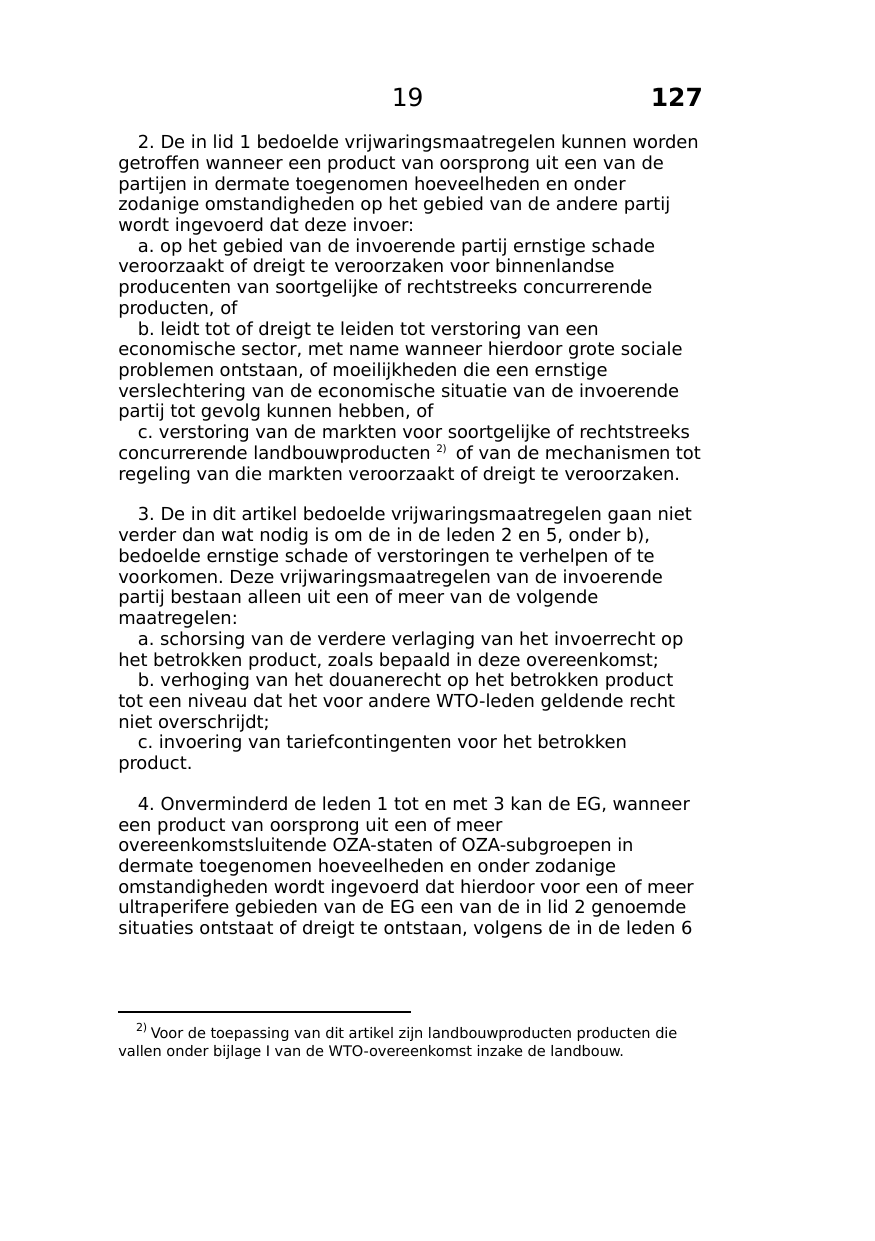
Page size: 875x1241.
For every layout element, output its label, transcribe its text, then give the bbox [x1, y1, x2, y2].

text 2. De in lid 1 bedoelde vrijwaringsmaatregelen kunnen worden getroffen wanneer een product van oorsprong uit een van de partijen in dermate toegenomen hoeveelheden en onder zodanige omstandigheden op het gebied van de andere partij wordt ingevoerd dat deze invoer: [118, 132, 703, 236]
text a. op het gebied van de invoerende partij ernstige schade veroorzaakt of dreigt te veroorzaken voor binnenlandse producenten van soortgelijke of rechtstreeks concurrerende producten, of [118, 236, 703, 318]
text a. schorsing van de verdere verlaging van het invoerrecht op het betrokken product, zoals bepaald in deze overeenkomst; [118, 629, 703, 670]
text 3. De in dit artikel bedoelde vrijwaringsmaatregelen gaan niet verder dan wat nodig is om de in de leden 2 en 5, onder b), bedoelde ernstige schade of verstoringen te verhelpen of te voorkomen. Deze vrijwaringsmaatregelen van de invoerende partij bestaan alleen uit een of meer van de volgende maatregelen: [118, 504, 703, 629]
text b. verhoging van het douanerecht op het betrokken product tot een niveau dat het voor andere WTO-leden geldende recht niet overschrijdt; [118, 670, 703, 732]
text c. invoering van tariefcontingenten voor het betrokken product. [118, 732, 703, 774]
text c. verstoring van de markten voor soortgelijke of rechtstreeks concurrerende landbouwproducten of van de mechanismen tot regeling van die markten veroorzaakt of dreigt te veroorzaken. [118, 422, 703, 484]
text Voor de toepassing van dit artikel zijn landbouwproducten producten die vallen onder bijlage I van de WTO-overeenkomst inzake de landbouw. [118, 1021, 703, 1060]
text b. leidt tot of dreigt te leiden tot verstoring van een economische sector, met name wanneer hierdoor grote sociale problemen ontstaan, of moeilijkheden die een ernstige verslechtering van de economische situatie van de invoerende partij tot gevolg kunnen hebben, of [118, 318, 703, 422]
text 4. Onverminderd de leden 1 tot en met 3 kan de EG, wanneer een product van oorsprong uit een of meer overeenkomstsluitende OZA-staten of OZA-subgroepen in dermate toegenomen hoeveelheden en onder zodanige omstandigheden wordt ingevoerd dat hierdoor voor een of meer ultraperifere gebieden van de EG een van de in lid 2 genoemde situaties ontstaat of dreigt te ontstaan, volgens de in de leden 6 [118, 794, 703, 939]
